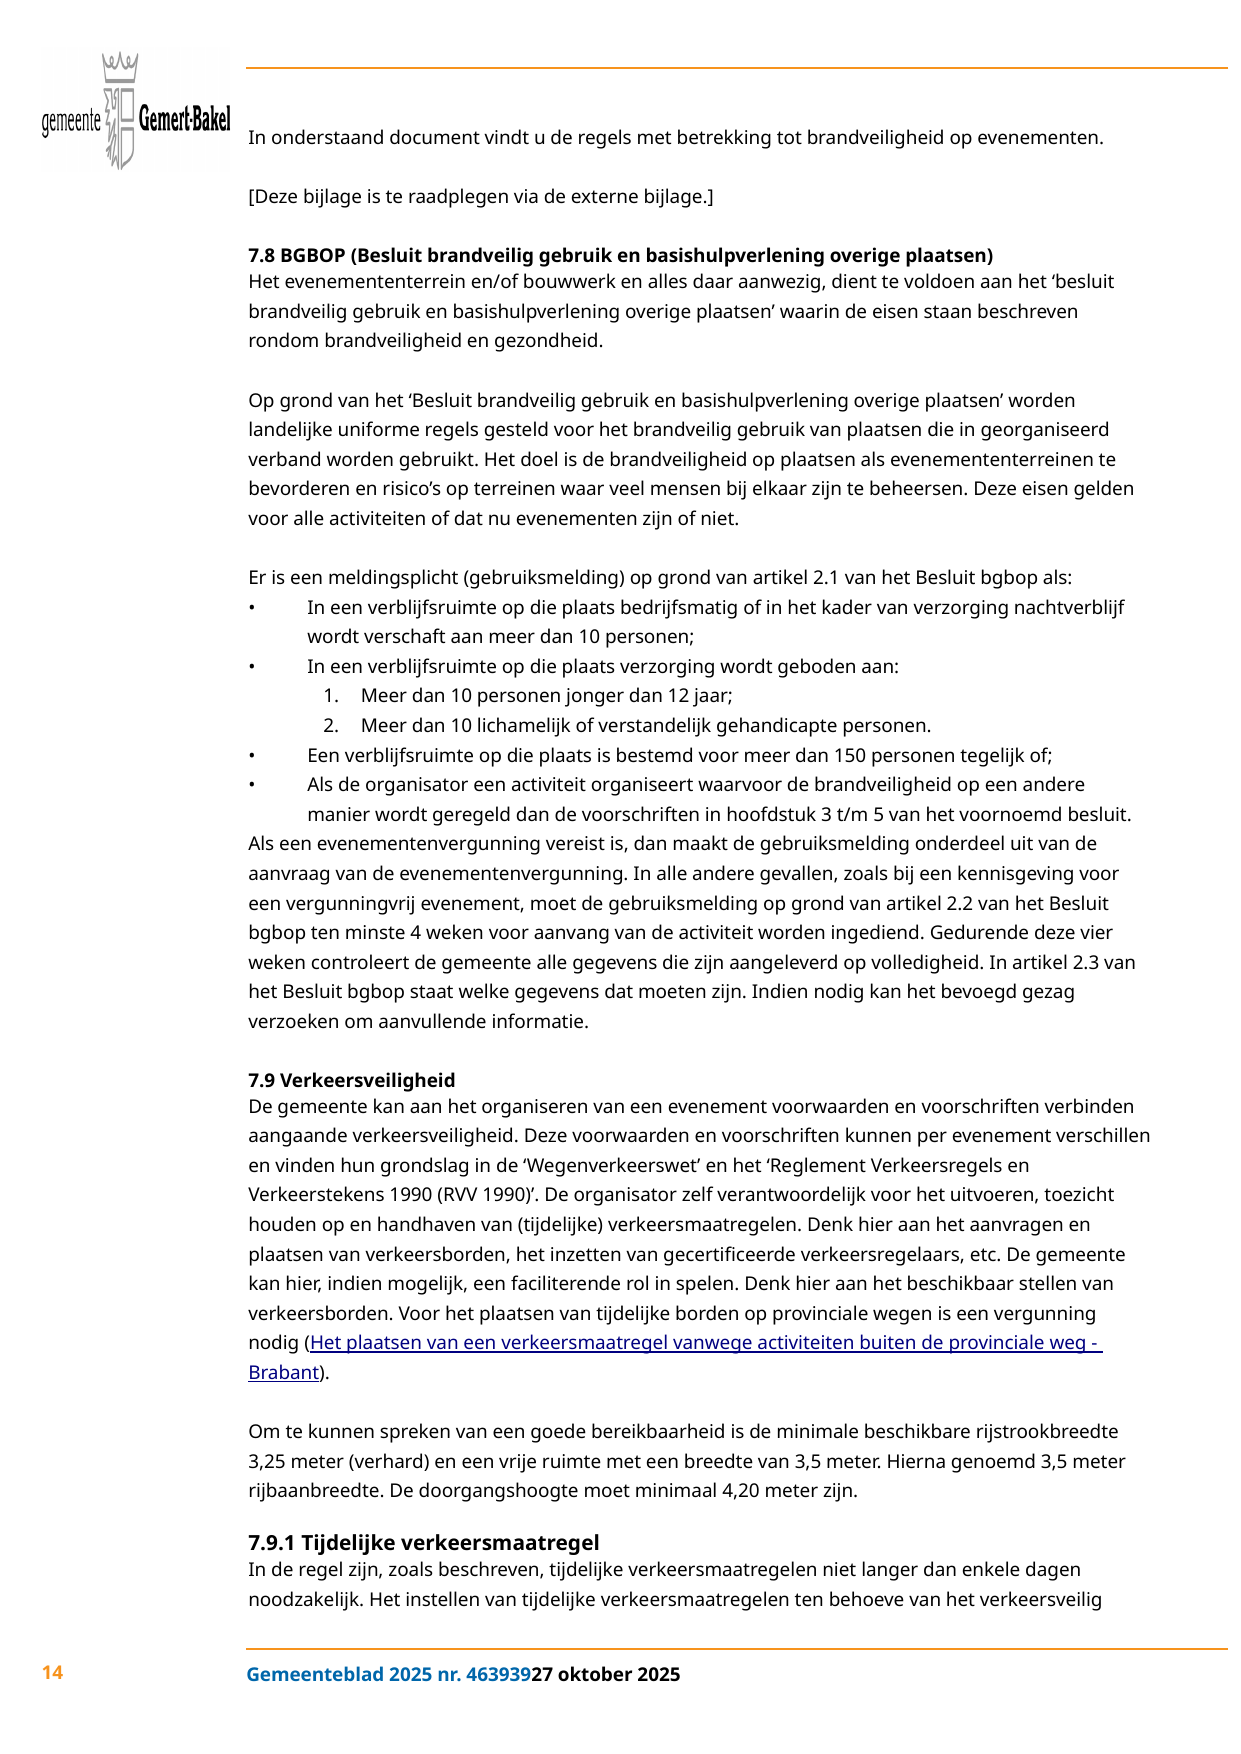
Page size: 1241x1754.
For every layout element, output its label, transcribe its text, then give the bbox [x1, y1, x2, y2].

picture [41, 47, 231, 172]
list Een verblijfsruimte op die plaats is bestemd voor meer dan 150 personen tegelijk of; [248, 742, 1152, 767]
text 7.8 BGBOP (Besluit brandveilig gebruik en basishulpverlening overige plaatsen) [248, 243, 1152, 268]
list Meer dan 10 personen jonger dan 12 jaar; [323, 683, 1152, 708]
text [Deze bijlage is te raadplegen via de externe bijlage.] [248, 183, 1152, 209]
text Als een evenementenvergunning vereist is, dan maakt de gebruiksmelding onderdeel uit van de aanvraag van de evenementenvergunning. In alle andere gevallen, zoals bij een kennisgeving voor een vergunningvrij evenement, moet de gebruiksmelding op grond van artikel 2.2 van het Besluit bgbop ten minste 4 weken voor aanvang van de activiteit worden ingediend. Gedurende deze vier weken controleert de gemeente alle gegevens die zijn aangeleverd op volledigheid. In artikel 2.3 van het Besluit bgbop staat welke gegevens dat moeten zijn. Indien nodig kan het bevoegd gezag verzoeken om aanvullende informatie. [248, 831, 1152, 1034]
list In een verblijfsruimte op die plaats bedrijfsmatig of in het kader van verzorging nachtverblijf wordt verschaft aan meer dan 10 personen; [248, 594, 1152, 649]
text Het evenemententerrein en/of bouwwerk en alles daar aanwezig, dient te voldoen aan het ‘besluit brandveilig gebruik en basishulpverlening overige plaatsen’ waarin de eisen staan beschreven rondom brandveiligheid en gezondheid. [248, 268, 1152, 353]
text Er is een meldingsplicht (gebruiksmelding) op grond van artikel 2.1 van het Besluit bgbop als: [248, 564, 1152, 590]
text In de regel zijn, zoals beschreven, tijdelijke verkeersmaatregelen niet langer dan enkele dagen noodzakelijk. Het instellen van tijdelijke verkeersmaatregelen ten behoeve van het verkeersveilig [248, 1556, 1152, 1612]
text Op grond van het ‘Besluit brandveilig gebruik en basishulpverlening overige plaatsen’ worden landelijke uniforme regels gesteld voor het brandveilig gebruik van plaatsen die in georganiseerd verband worden gebruikt. Het doel is de brandveiligheid op plaatsen als evenemententerreinen te bevorderen en risico’s op terreinen waar veel mensen bij elkaar zijn te beheersen. Deze eisen gelden voor alle activiteiten of dat nu evenementen zijn of niet. [248, 387, 1152, 531]
text 7.9 Verkeersveiligheid [248, 1067, 1152, 1093]
list Als de organisator een activiteit organiseert waarvoor de brandveiligheid op een andere manier wordt geregeld dan de voorschriften in hoofdstuk 3 t/m 5 van het voornoemd besluit. [248, 771, 1152, 827]
text Om te kunnen spreken van een goede bereikbaarheid is de minimale beschikbare rijstrookbreedte 3,25 meter (verhard) en een vrije ruimte met een breedte van 3,5 meter. Hierna genoemd 3,5 meter rijbaanbreedte. De doorgangshoogte moet minimaal 4,20 meter zijn. [248, 1418, 1152, 1503]
list In een verblijfsruimte op die plaats verzorging wordt geboden aan: [248, 653, 1152, 679]
text 7.9.1 Tijdelijke verkeersmaatregel [248, 1528, 1152, 1556]
text De gemeente kan aan het organiseren van een evenement voorwaarden en voorschriften verbinden aangaande verkeersveiligheid. Deze voorwaarden en voorschriften kunnen per evenement verschillen en vinden hun grondslag in de ‘Wegenverkeerswet’ en het ‘Reglement Verkeersregels en Verkeerstekens 1990 (RVV 1990)’. De organisator zelf verantwoordelijk voor het uitvoeren, toezicht houden op en handhaven van (tijdelijke) verkeersmaatregelen. Denk hier aan het aanvragen en plaatsen van verkeersborden, het inzetten van gecertificeerde verkeersregelaars, etc. De gemeente kan hier, indien mogelijk, een faciliterende rol in spelen. Denk hier aan het beschikbaar stellen van verkeersborden. Voor het plaatsen van tijdelijke borden op provinciale wegen is een vergunning nodig (Het plaatsen van een verkeersmaatregel vanwege activiteiten buiten de provinciale weg - Brabant). [248, 1093, 1152, 1385]
list Meer dan 10 lichamelijk of verstandelijk gehandicapte personen. [323, 712, 1152, 738]
text In onderstaand document vindt u de regels met betrekking tot brandveiligheid op evenementen. [248, 124, 1152, 150]
